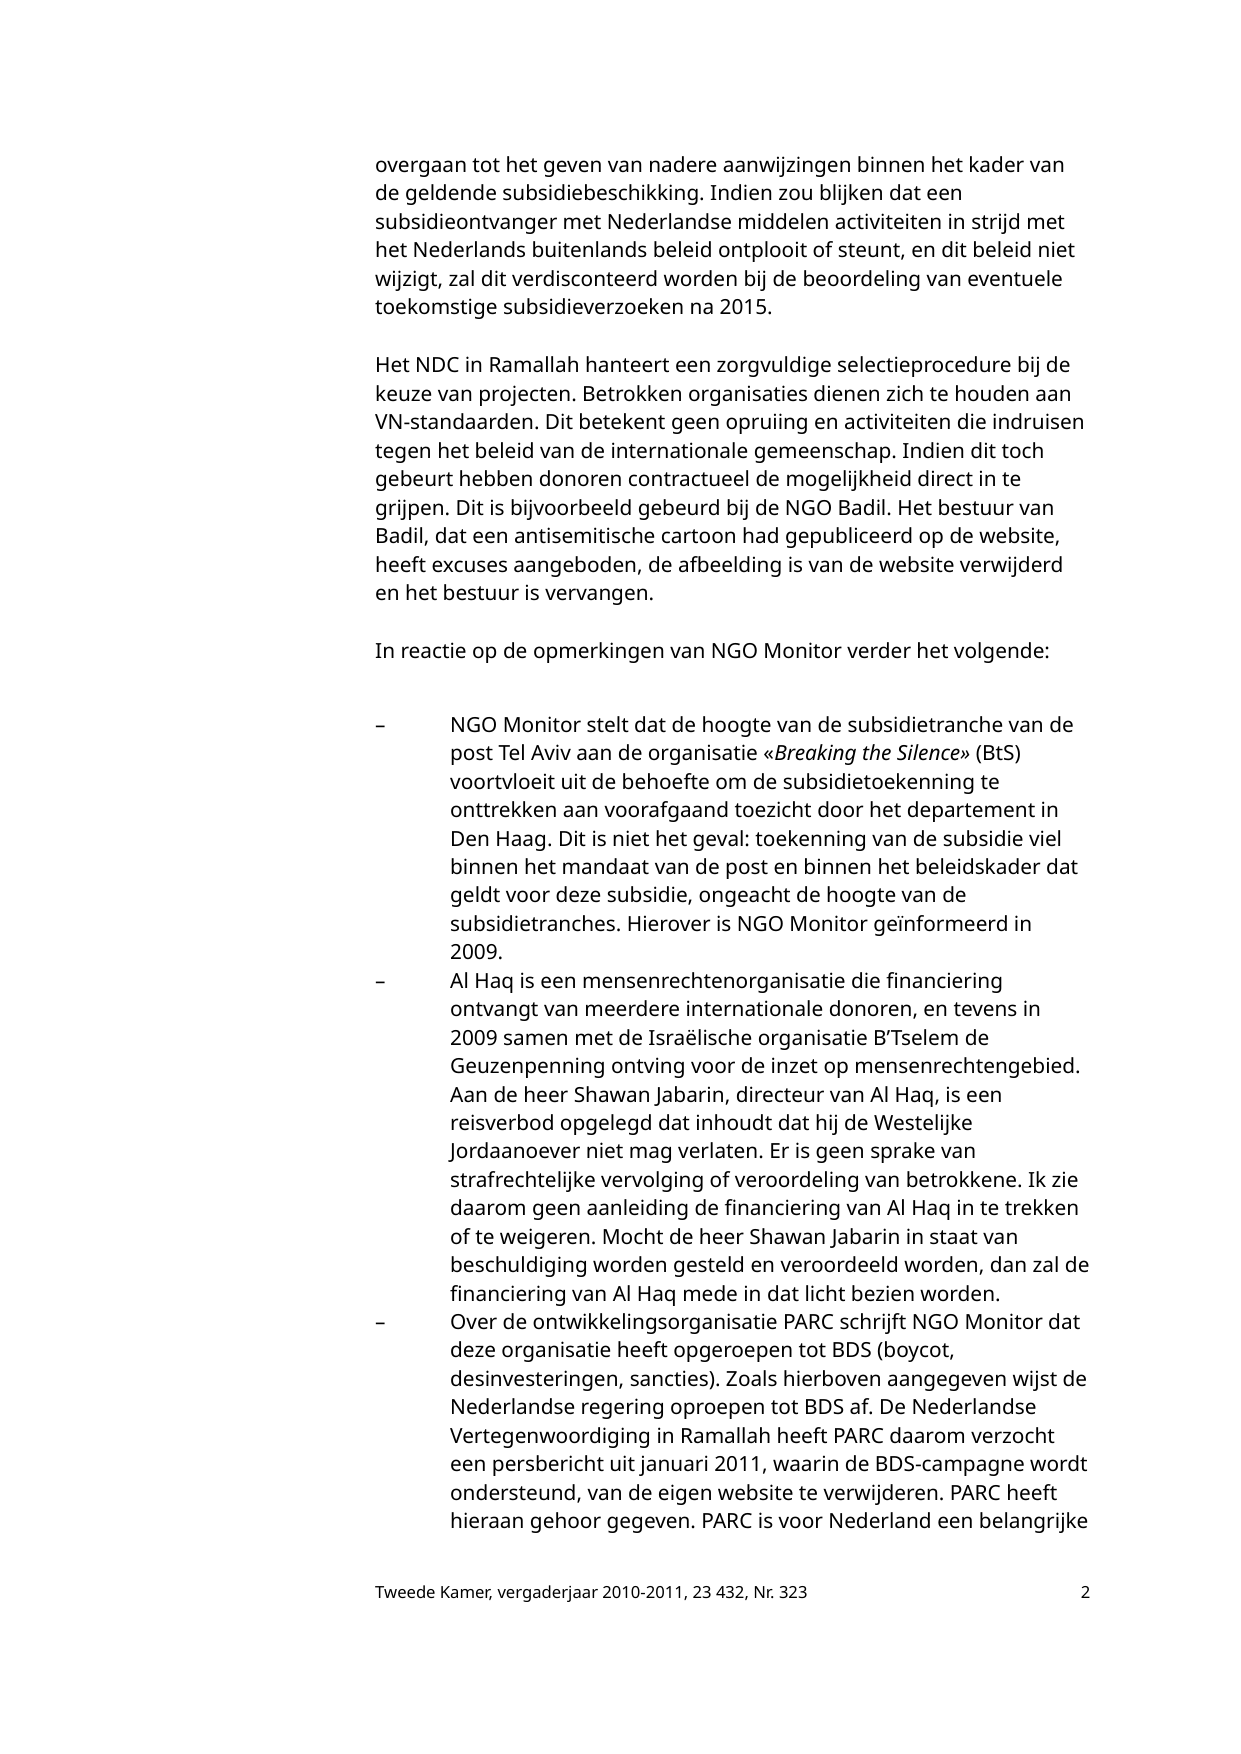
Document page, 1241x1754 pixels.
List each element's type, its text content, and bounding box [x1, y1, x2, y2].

text overgaan tot het geven van nadere aanwijzingen binnen het kader van de geldende subsidiebeschikking. Indien zou blijken dat een subsidieontvanger met Nederlandse middelen activiteiten in strijd met het Nederlands buitenlands beleid ontplooit of steunt, en dit beleid niet wijzigt, zal dit verdisconteerd worden bij de beoordeling van eventuele toekomstige subsidieverzoeken na 2015. [375, 150, 1090, 321]
list NGO Monitor stelt dat de hoogte van de subsidietranche van de post Tel Aviv aan de organisatie «Breaking the Silence» (BtS) voortvloeit uit de behoefte om de subsidietoekenning te onttrekken aan voorafgaand toezicht door het departement in Den Haag. Dit is niet het geval: toekenning van de subsidie viel binnen het mandaat van de post en binnen het beleidskader dat geldt voor deze subsidie, ongeacht de hoogte van de subsidietranches. Hierover is NGO Monitor geïnformeerd in 2009. [375, 710, 1090, 966]
text In reactie op de opmerkingen van NGO Monitor verder het volgende: [375, 637, 1090, 665]
list Over de ontwikkelingsorganisatie PARC schrijft NGO Monitor dat deze organisatie heeft opgeroepen tot BDS (boycot, desinvesteringen, sancties). Zoals hierboven aangegeven wijst de Nederlandse regering oproepen tot BDS af. De Nederlandse Vertegenwoordiging in Ramallah heeft PARC daarom verzocht een persbericht uit januari 2011, waarin de BDS-campagne wordt ondersteund, van de eigen website te verwijderen. PARC heeft hieraan gehoor gegeven. PARC is voor Nederland een belangrijke [375, 1307, 1090, 1535]
list Al Haq is een mensenrechtenorganisatie die financiering ontvangt van meerdere internationale donoren, en tevens in 2009 samen met de Israëlische organisatie B’Tselem de Geuzenpenning ontving voor de inzet op mensenrechtengebied. Aan de heer Shawan Jabarin, directeur van Al Haq, is een reisverbod opgelegd dat inhoudt dat hij de Westelijke Jordaanoever niet mag verlaten. Er is geen sprake van strafrechtelijke vervolging of veroordeling van betrokkene. Ik zie daarom geen aanleiding de financiering van Al Haq in te trekken of te weigeren. Mocht de heer Shawan Jabarin in staat van beschuldiging worden gesteld en veroordeeld worden, dan zal de financiering van Al Haq mede in dat licht bezien worden. [375, 966, 1090, 1307]
text Het NDC in Ramallah hanteert een zorgvuldige selectieprocedure bij de keuze van projecten. Betrokken organisaties dienen zich te houden aan VN-standaarden. Dit betekent geen opruiing en activiteiten die indruisen tegen het beleid van de internationale gemeenschap. Indien dit toch gebeurt hebben donoren contractueel de mogelijkheid direct in te grijpen. Dit is bijvoorbeeld gebeurd bij de NGO Badil. Het bestuur van Badil, dat een antisemitische cartoon had gepubliceerd op de website, heeft excuses aangeboden, de afbeelding is van de website verwijderd en het bestuur is vervangen. [375, 351, 1090, 607]
